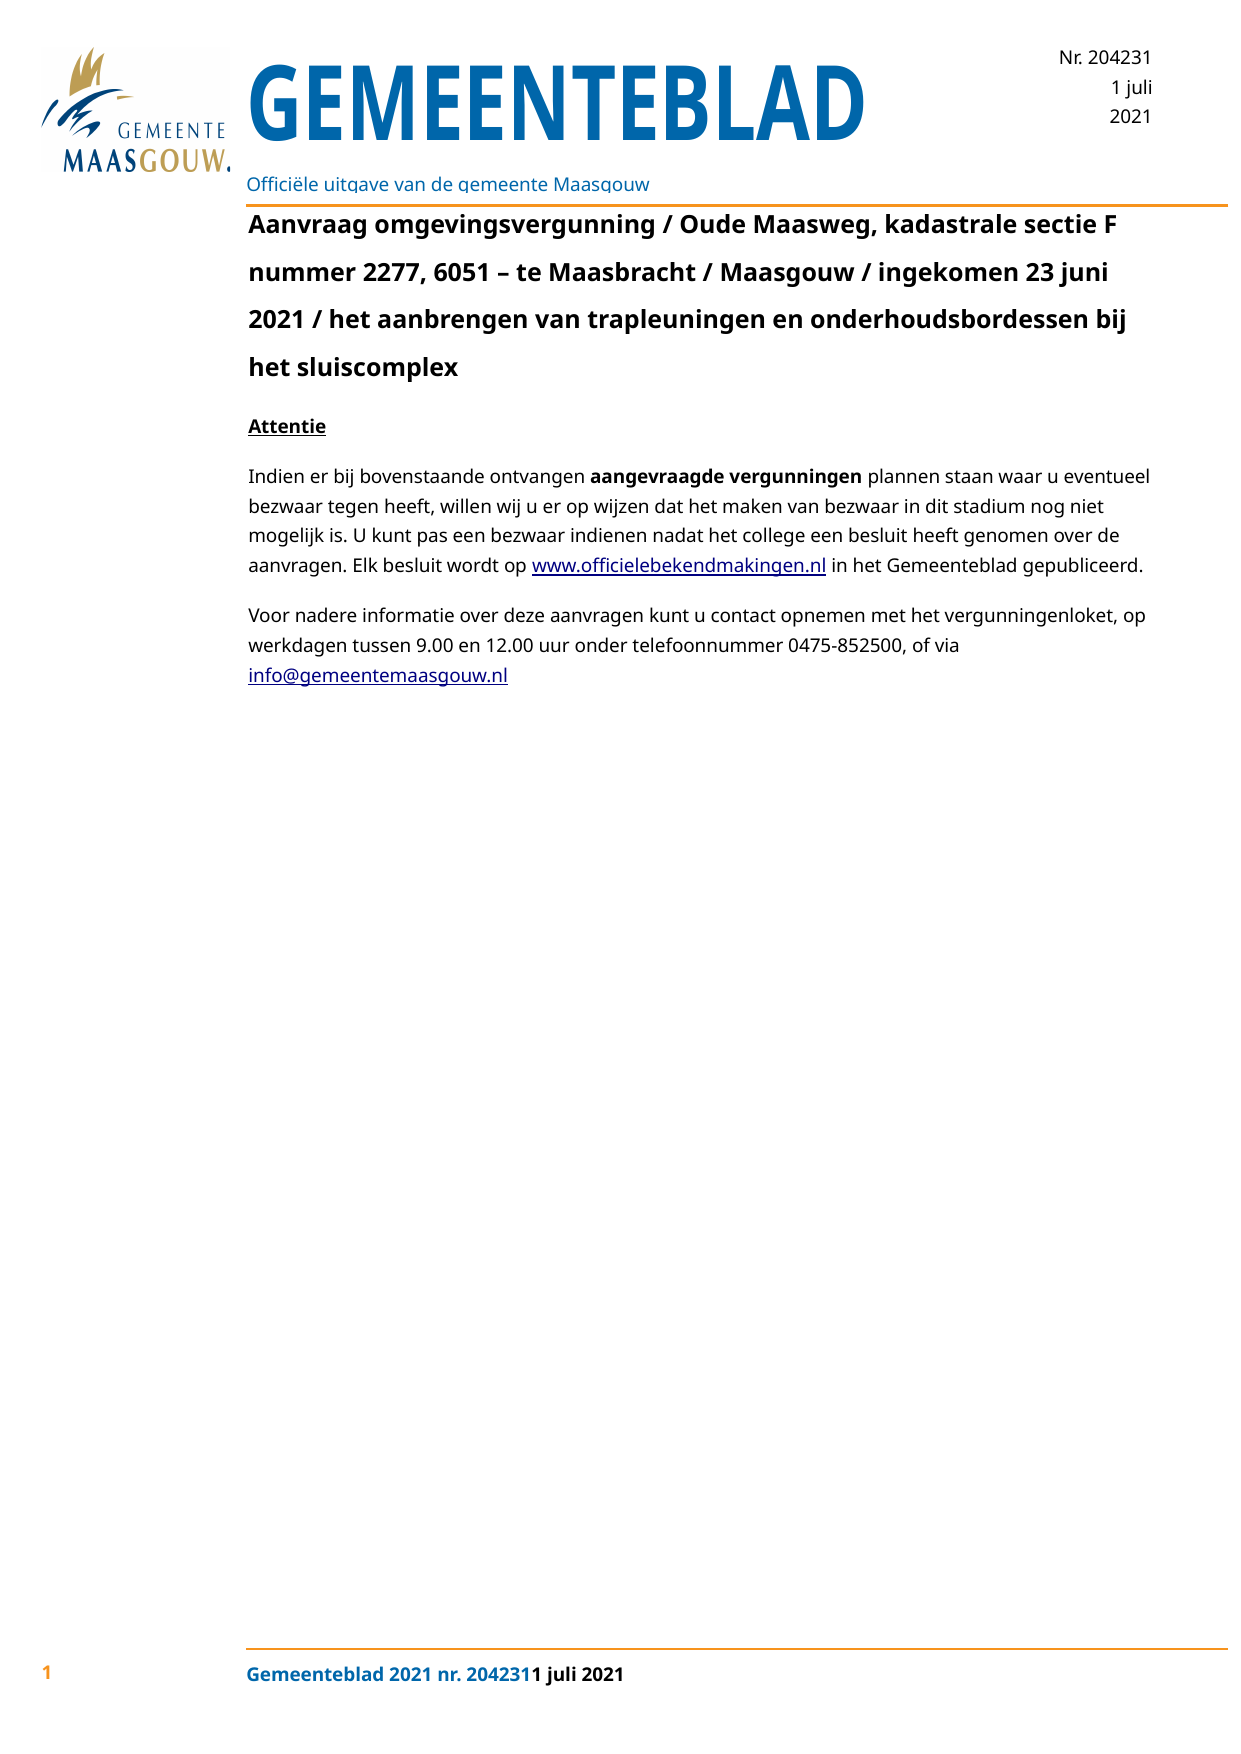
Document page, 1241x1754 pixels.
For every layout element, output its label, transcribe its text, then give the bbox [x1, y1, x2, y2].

text Indien er bij bovenstaande ontvangen aangevraagde vergunningen plannen staan waar u eventueel bezwaar tegen heeft, willen wij u er op wijzen dat het maken van bezwaar in dit stadium nog niet mogelijk is. U kunt pas een bezwaar indienen nadat het college een besluit heeft genomen over de aanvragen. Elk besluit wordt op www.officielebekendmakingen.nl in het Gemeenteblad gepubliceerd. [248, 463, 1152, 578]
text Aanvraag omgevingsvergunning / Oude Maasweg, kadastrale sectie F nummer 2277, 6051 – te Maasbracht / Maasgouw / ingekomen 23 juni 2021 / het aanbrengen van trapleuningen en onderhoudsbordessen bij het sluiscomplex [248, 207, 1152, 384]
picture [41, 47, 231, 172]
text Attentie [248, 413, 1152, 439]
text Voor nadere informatie over deze aanvragen kunt u contact opnemen met het vergunningenloket, op werkdagen tussen 9.00 en 12.00 uur onder telefoonnummer 0475-852500, of via info@gemeentemaasgouw.nl [248, 603, 1152, 688]
